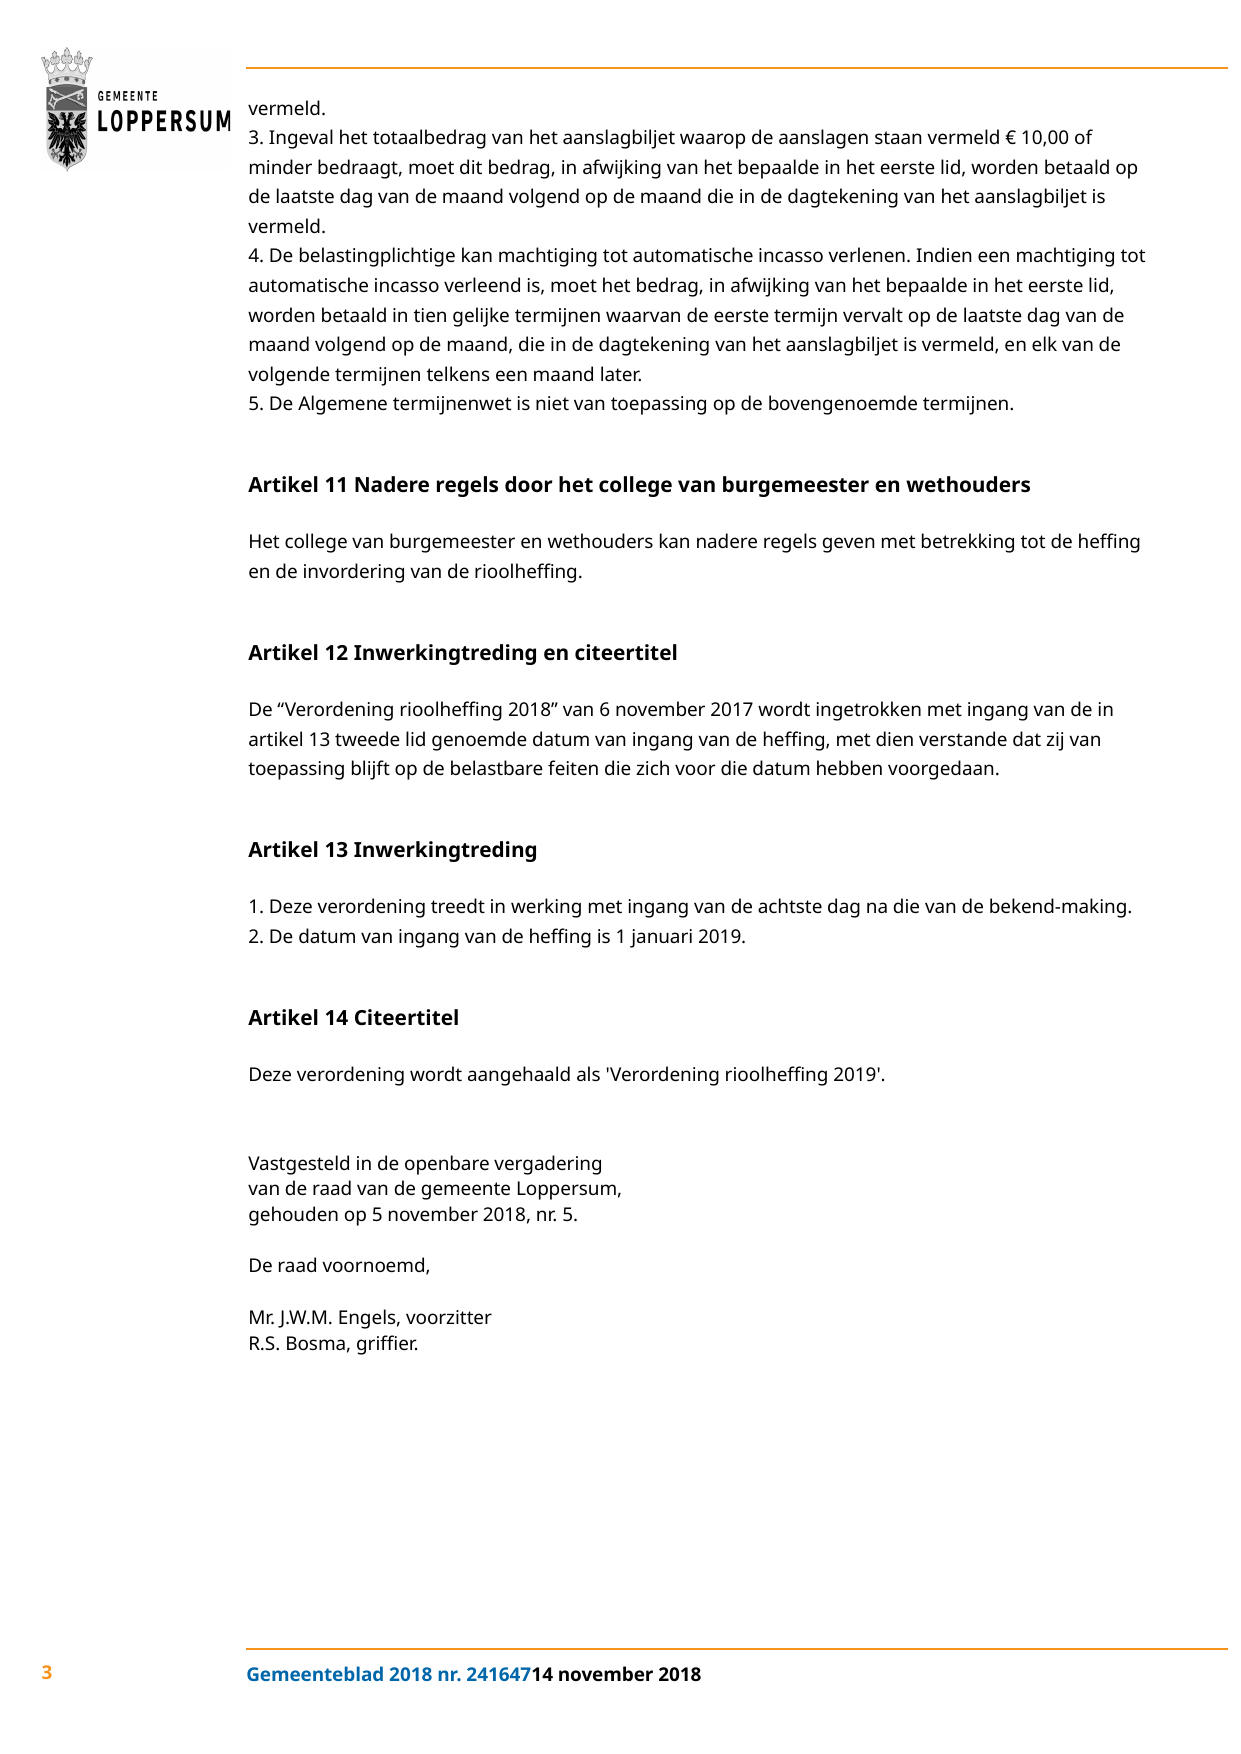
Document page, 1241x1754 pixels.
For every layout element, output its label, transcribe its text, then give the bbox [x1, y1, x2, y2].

text De “Verordening rioolheffing 2018” van 6 november 2017 wordt ingetrokken met ingang van de in artikel 13 tweede lid genoemde datum van ingang van de heffing, met dien verstande dat zij van toepassing blijft op de belastbare feiten die zich voor die datum hebben voorgedaan. [248, 696, 1152, 781]
text Artikel 12 Inwerkingtreding en citeertitel [248, 638, 1152, 667]
text Vastgesteld in de openbare vergadering [248, 1150, 1152, 1176]
text Artikel 13 Inwerkingtreding [248, 835, 1152, 864]
text vermeld. [248, 95, 1152, 121]
text 1. Deze verordening treedt in werking met ingang van de achtste dag na die van de bekend-making. [248, 893, 1152, 919]
text 4. De belastingplichtige kan machtiging tot automatische incasso verlenen. Indien een machtiging tot automatische incasso verleend is, moet het bedrag, in afwijking van het bepaalde in het eerste lid, worden betaald in tien gelijke termijnen waarvan de eerste termijn vervalt op de laatste dag van de maand volgend op de maand, die in de dagtekening van het aanslagbiljet is vermeld, en elk van de volgende termijnen telkens een maand later. [248, 243, 1152, 387]
text Deze verordening wordt aangehaald als 'Verordening rioolheffing 2019'. [248, 1061, 1152, 1087]
text gehouden op 5 november 2018, nr. 5. [248, 1201, 1152, 1227]
picture [41, 47, 231, 172]
text van de raad van de gemeente Loppersum, [248, 1176, 1152, 1201]
text 5. De Algemene termijnenwet is niet van toepassing op de bovengenoemde termijnen. [248, 391, 1152, 416]
text R.S. Bosma, griffier. [248, 1330, 1152, 1356]
text 2. De datum van ingang van de heffing is 1 januari 2019. [248, 923, 1152, 949]
text De raad voornoemd, [248, 1253, 1152, 1278]
text 3. Ingeval het totaalbedrag van het aanslagbiljet waarop de aanslagen staan vermeld € 10,00 of minder bedraagt, moet dit bedrag, in afwijking van het bepaalde in het eerste lid, worden betaald op de laatste dag van de maand volgend op de maand die in de dagtekening van het aanslagbiljet is vermeld. [248, 124, 1152, 239]
text Artikel 11 Nadere regels door het college van burgemeester en wethouders [248, 471, 1152, 499]
text Mr. J.W.M. Engels, voorzitter [248, 1304, 1152, 1330]
text Het college van burgemeester en wethouders kan nadere regels geven met betrekking tot de heffing en de invordering van de rioolheffing. [248, 529, 1152, 584]
text Artikel 14 Citeertitel [248, 1003, 1152, 1031]
